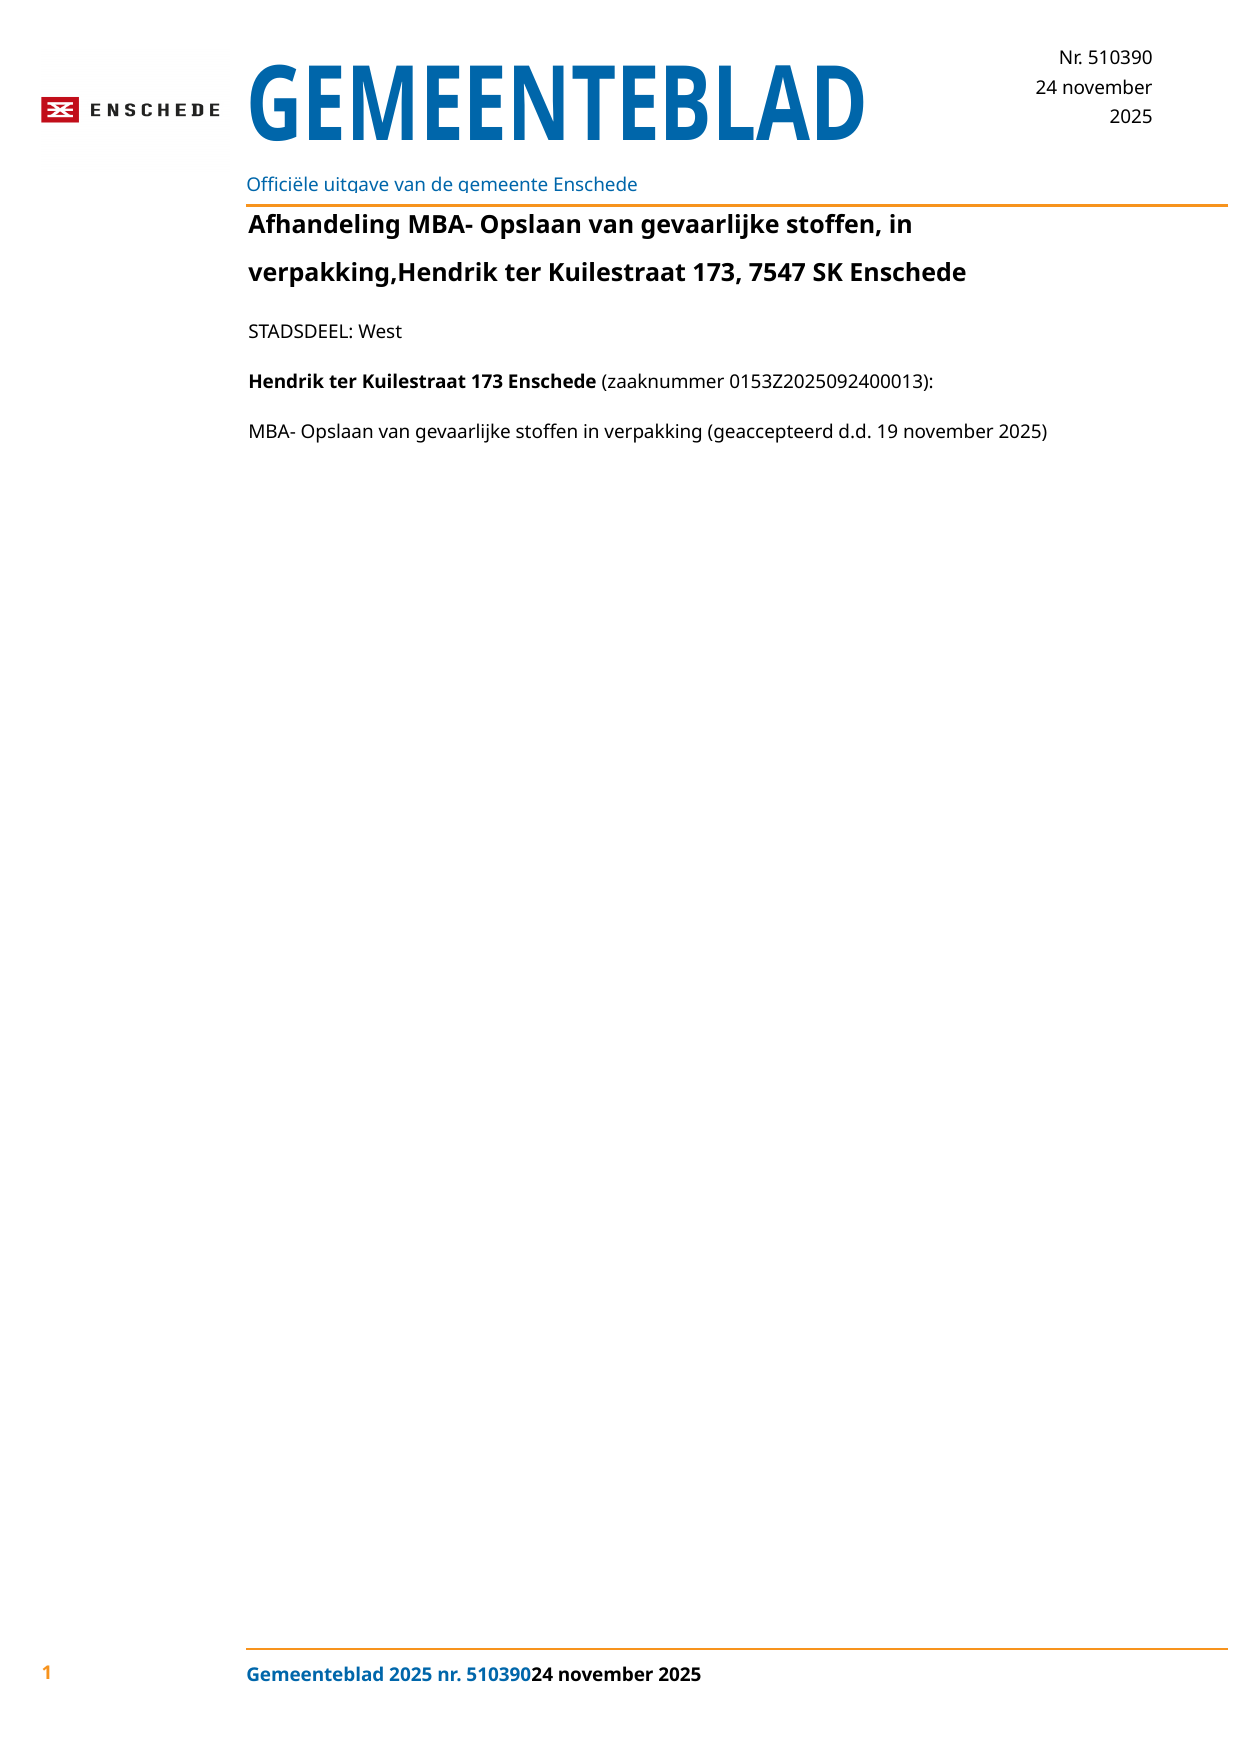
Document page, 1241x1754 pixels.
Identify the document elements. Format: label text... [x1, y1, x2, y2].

text STADSDEEL: West [248, 318, 1152, 344]
text Afhandeling MBA- Opslaan van gevaarlijke stoffen, in verpakking,Hendrik ter Kuilestraat 173, 7547 SK Enschede [248, 207, 1152, 288]
picture [41, 47, 231, 172]
text MBA- Opslaan van gevaarlijke stoffen in verpakking (geaccepteerd d.d. 19 november 2025) [248, 419, 1152, 444]
text Hendrik ter Kuilestraat 173 Enschede (zaaknummer 0153Z2025092400013): [248, 368, 1152, 394]
